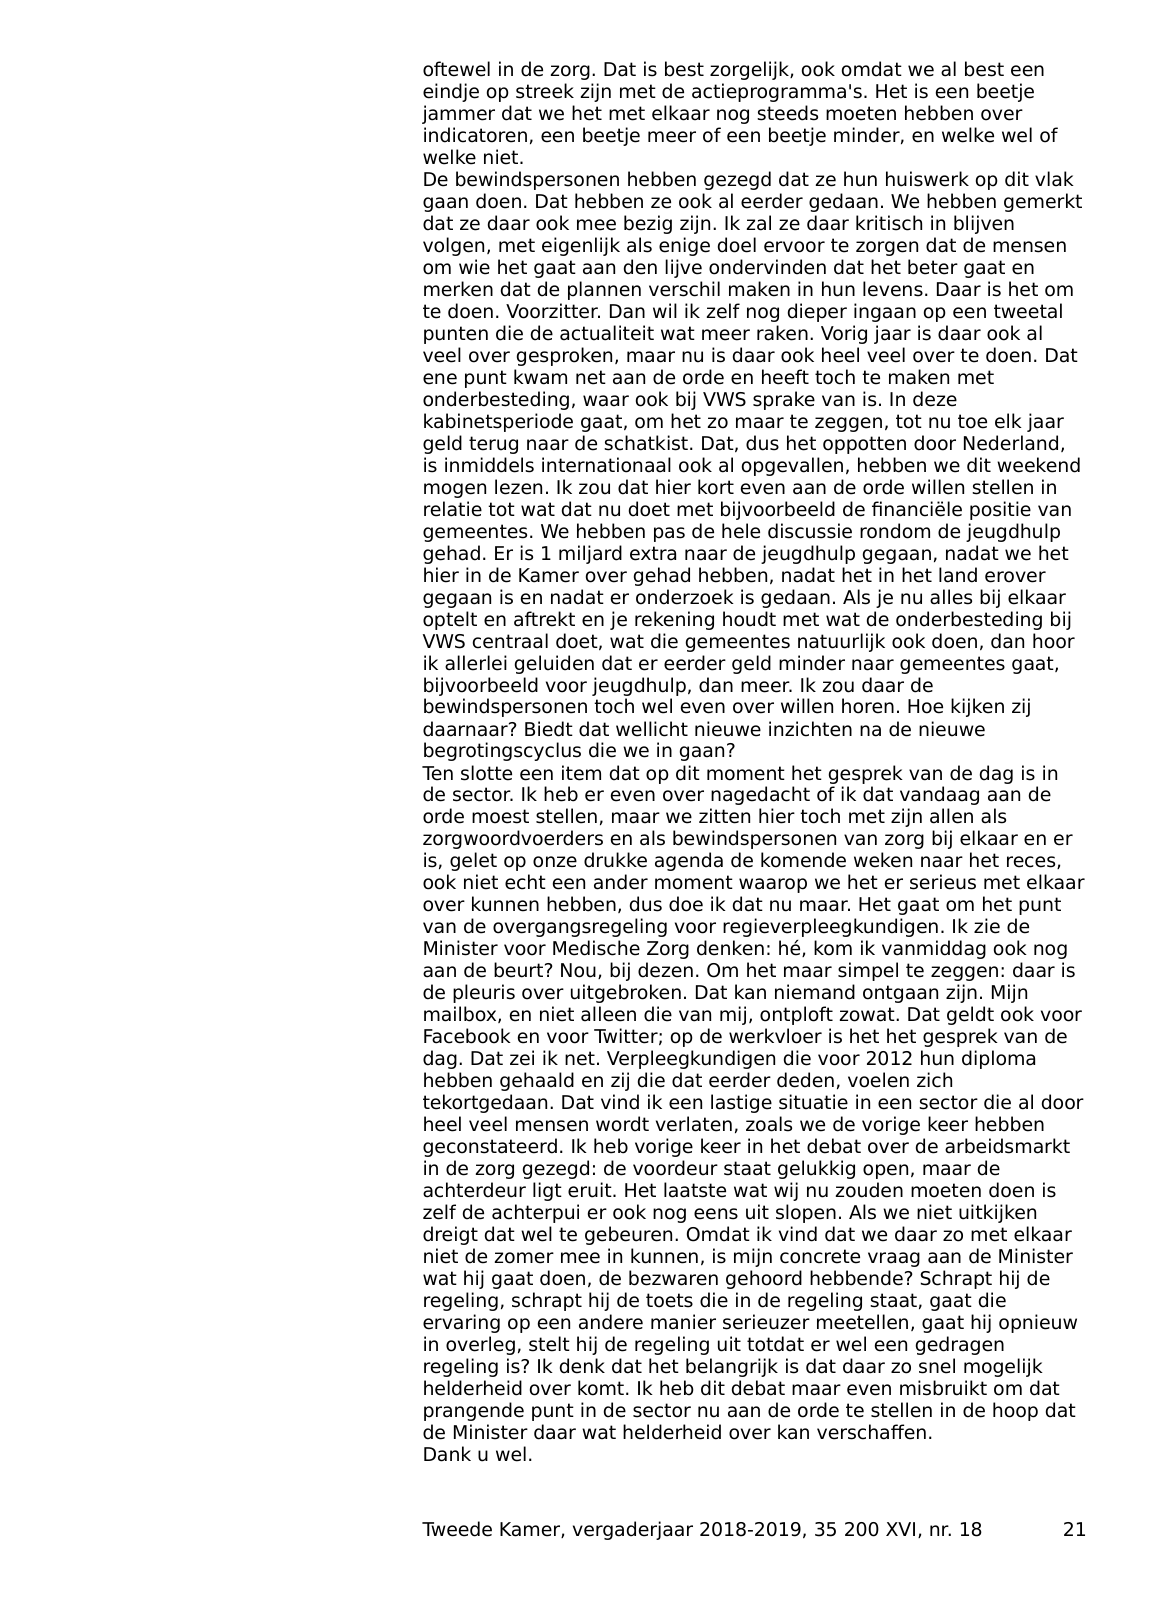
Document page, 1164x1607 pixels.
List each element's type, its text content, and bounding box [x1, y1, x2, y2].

text Ten slotte een item dat op dit moment het gesprek van de dag is in de sector. Ik heb er even over nagedacht of ik dat vandaag aan de orde moest stellen, maar we zitten hier toch met zijn allen als zorgwoordvoerders en als bewindspersonen van zorg bij elkaar en er is, gelet op onze drukke agenda de komende weken naar het reces, ook niet echt een ander moment waarop we het er serieus met elkaar over kunnen hebben, dus doe ik dat nu maar. Het gaat om het punt van de overgangsregeling voor regieverpleegkundigen. Ik zie de Minister voor Medische Zorg denken: hé, kom ik vanmiddag ook nog aan de beurt? Nou, bij dezen. Om het maar simpel te zeggen: daar is de pleuris over uitgebroken. Dat kan niemand ontgaan zijn. Mijn mailbox, en niet alleen die van mij, ontploft zowat. Dat geldt ook voor Facebook en voor Twitter; op de werkvloer is het het gesprek van de dag. Dat zei ik net. Verpleegkundigen die voor 2012 hun diploma hebben gehaald en zij die dat eerder deden, voelen zich tekortgedaan. Dat vind ik een lastige situatie in een sector die al door heel veel mensen wordt verlaten, zoals we de vorige keer hebben geconstateerd. Ik heb vorige keer in het debat over de arbeidsmarkt in de zorg gezegd: de voordeur staat gelukkig open, maar de achterdeur ligt eruit. Het laatste wat wij nu zouden moeten doen is zelf de achterpui er ook nog eens uit slopen. Als we niet uitkijken dreigt dat wel te gebeuren. Omdat ik vind dat we daar zo met elkaar niet de zomer mee in kunnen, is mijn concrete vraag aan de Minister wat hij gaat doen, de bezwaren gehoord hebbende? Schrapt hij de regeling, schrapt hij de toets die in de regeling staat, gaat die ervaring op een andere manier serieuzer meetellen, gaat hij opnieuw in overleg, stelt hij de regeling uit totdat er wel een gedragen regeling is? Ik denk dat het belangrijk is dat daar zo snel mogelijk helderheid over komt. Ik heb dit debat maar even misbruikt om dat prangende punt in de sector nu aan de orde te stellen in de hoop dat de Minister daar wat helderheid over kan verschaffen. [422, 762, 1087, 1444]
text De bewindspersonen hebben gezegd dat ze hun huiswerk op dit vlak gaan doen. Dat hebben ze ook al eerder gedaan. We hebben gemerkt dat ze daar ook mee bezig zijn. Ik zal ze daar kritisch in blijven volgen, met eigenlijk als enige doel ervoor te zorgen dat de mensen om wie het gaat aan den lijve ondervinden dat het beter gaat en merken dat de plannen verschil maken in hun levens. Daar is het om te doen. Voorzitter. Dan wil ik zelf nog dieper ingaan op een tweetal punten die de actualiteit wat meer raken. Vorig jaar is daar ook al veel over gesproken, maar nu is daar ook heel veel over te doen. Dat ene punt kwam net aan de orde en heeft toch te maken met onderbesteding, waar ook bij VWS sprake van is. In deze kabinetsperiode gaat, om het zo maar te zeggen, tot nu toe elk jaar geld terug naar de schatkist. Dat, dus het oppotten door Nederland, is inmiddels internationaal ook al opgevallen, hebben we dit weekend mogen lezen. Ik zou dat hier kort even aan de orde willen stellen in relatie tot wat dat nu doet met bijvoorbeeld de financiële positie van gemeentes. We hebben pas de hele discussie rondom de jeugdhulp gehad. Er is 1 miljard extra naar de jeugdhulp gegaan, nadat we het hier in de Kamer over gehad hebben, nadat het in het land erover gegaan is en nadat er onderzoek is gedaan. Als je nu alles bij elkaar optelt en aftrekt en je rekening houdt met wat de onderbesteding bij VWS centraal doet, wat die gemeentes natuurlijk ook doen, dan hoor ik allerlei geluiden dat er eerder geld minder naar gemeentes gaat, bijvoorbeeld voor jeugdhulp, dan meer. Ik zou daar de bewindspersonen toch wel even over willen horen. Hoe kijken zij daarnaar? Biedt dat wellicht nieuwe inzichten na de nieuwe begrotingscyclus die we in gaan? [422, 169, 1087, 762]
text oftewel in de zorg. Dat is best zorgelijk, ook omdat we al best een eindje op streek zijn met de actieprogramma's. Het is een beetje jammer dat we het met elkaar nog steeds moeten hebben over indicatoren, een beetje meer of een beetje minder, en welke wel of welke niet. [422, 59, 1087, 169]
text Dank u wel. [422, 1444, 1087, 1466]
